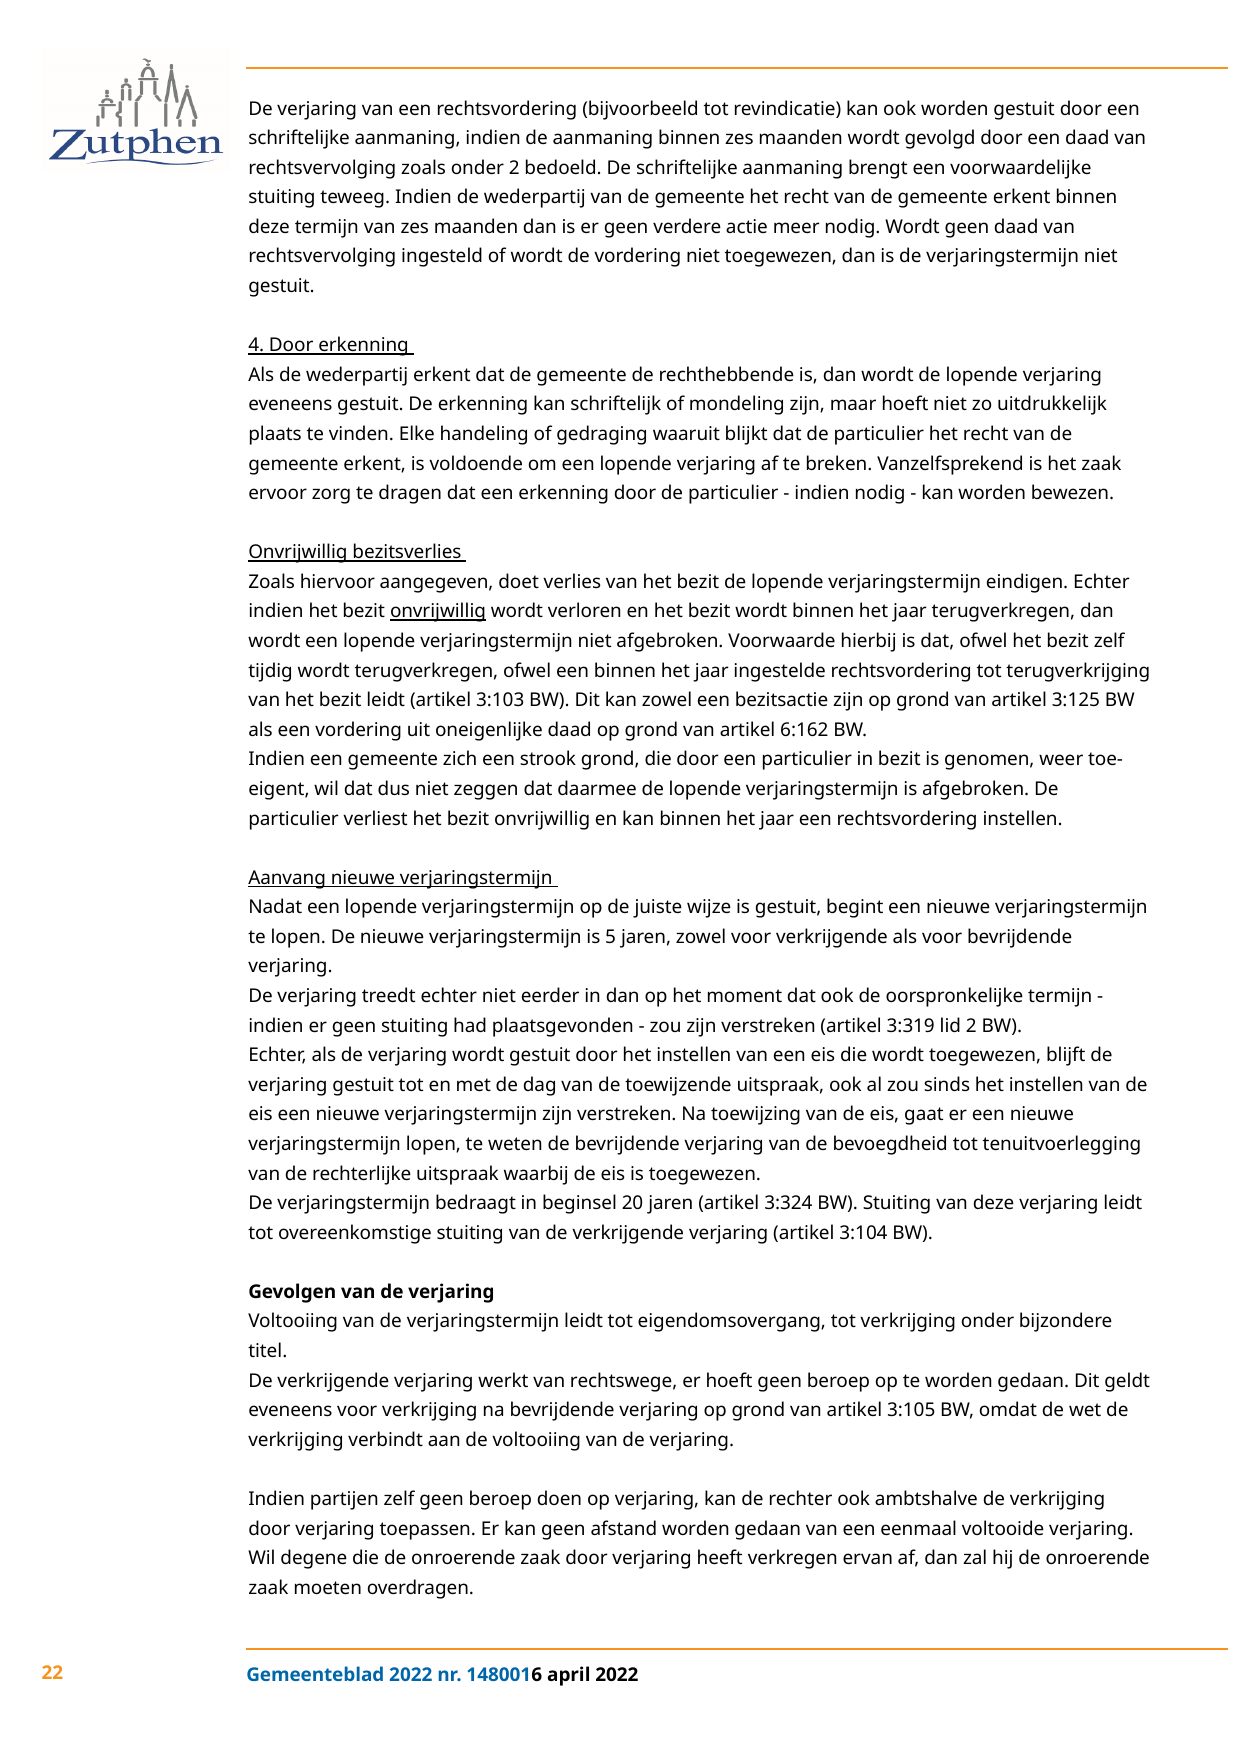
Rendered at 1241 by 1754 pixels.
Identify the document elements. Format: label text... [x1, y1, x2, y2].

text Aanvang nieuwe verjaringstermijn [248, 864, 1152, 890]
text Als de wederpartij erkent dat de gemeente de rechthebbende is, dan wordt de lopende verjaring eveneens gestuit. De erkenning kan schriftelijk of mondeling zijn, maar hoeft niet zo uitdrukkelijk plaats te vinden. Elke handeling of gedraging waaruit blijkt dat de particulier het recht van de gemeente erkent, is voldoende om een lopende verjaring af te breken. Vanzelfsprekend is het zaak ervoor zorg te dragen dat een erkenning door de particulier - indien nodig - kan worden bewezen. [248, 361, 1152, 505]
text Nadat een lopende verjaringstermijn op de juiste wijze is gestuit, begint een nieuwe verjaringstermijn te lopen. De nieuwe verjaringstermijn is 5 jaren, zowel voor verkrijgende als voor bevrijdende verjaring. [248, 893, 1152, 978]
text Indien partijen zelf geen beroep doen op verjaring, kan de rechter ook ambtshalve de verkrijging door verjaring toepassen. Er kan geen afstand worden gedaan van een eenmaal voltooide verjaring. Wil degene die de onroerende zaak door verjaring heeft verkregen ervan af, dan zal hij de onroerende zaak moeten overdragen. [248, 1485, 1152, 1600]
picture [41, 47, 231, 172]
text Echter, als de verjaring wordt gestuit door het instellen van een eis die wordt toegewezen, blijft de verjaring gestuit tot en met de dag van de toewijzende uitspraak, ook al zou sinds het instellen van de eis een nieuwe verjaringstermijn zijn verstreken. Na toewijzing van de eis, gaat er een nieuwe verjaringstermijn lopen, te weten de bevrijdende verjaring van de bevoegdheid tot tenuitvoerlegging van de rechterlijke uitspraak waarbij de eis is toegewezen. [248, 1041, 1152, 1186]
text 4. Door erkenning [248, 331, 1152, 357]
text Voltooiing van de verjaringstermijn leidt tot eigendomsovergang, tot verkrijging onder bijzondere titel. [248, 1308, 1152, 1363]
text De verjaring van een rechtsvordering (bijvoorbeeld tot revindicatie) kan ook worden gestuit door een schriftelijke aanmaning, indien de aanmaning binnen zes maanden wordt gevolgd door een daad van rechtsvervolging zoals onder 2 bedoeld. De schriftelijke aanmaning brengt een voorwaardelijke stuiting teweeg. Indien de wederpartij van de gemeente het recht van de gemeente erkent binnen deze termijn van zes maanden dan is er geen verdere actie meer nodig. Wordt geen daad van rechtsvervolging ingesteld of wordt de vordering niet toegewezen, dan is de verjaringstermijn niet gestuit. [248, 95, 1152, 298]
text Onvrijwillig bezitsverlies [248, 538, 1152, 564]
text De verkrijgende verjaring werkt van rechtswege, er hoeft geen beroep op te worden gedaan. Dit geldt eveneens voor verkrijging na bevrijdende verjaring op grond van artikel 3:105 BW, omdat de wet de verkrijging verbindt aan de voltooiing van de verjaring. [248, 1367, 1152, 1452]
text Indien een gemeente zich een strook grond, die door een particulier in bezit is genomen, weer toe-eigent, wil dat dus niet zeggen dat daarmee de lopende verjaringstermijn is afgebroken. De particulier verliest het bezit onvrijwillig en kan binnen het jaar een rechtsvordering instellen. [248, 746, 1152, 831]
text Gevolgen van de verjaring [248, 1278, 1152, 1304]
text De verjaringstermijn bedraagt in beginsel 20 jaren (artikel 3:324 BW). Stuiting van deze verjaring leidt tot overeenkomstige stuiting van de verkrijgende verjaring (artikel 3:104 BW). [248, 1189, 1152, 1245]
text De verjaring treedt echter niet eerder in dan op het moment dat ook de oorspronkelijke termijn - indien er geen stuiting had plaatsgevonden - zou zijn verstreken (artikel 3:319 lid 2 BW). [248, 982, 1152, 1038]
text Zoals hiervoor aangegeven, doet verlies van het bezit de lopende verjaringstermijn eindigen. Echter indien het bezit onvrijwillig wordt verloren en het bezit wordt binnen het jaar terugverkregen, dan wordt een lopende verjaringstermijn niet afgebroken. Voorwaarde hierbij is dat, ofwel het bezit zelf tijdig wordt terugverkregen, ofwel een binnen het jaar ingestelde rechtsvordering tot terugverkrijging van het bezit leidt (artikel 3:103 BW). Dit kan zowel een bezitsactie zijn op grond van artikel 3:125 BW als een vordering uit oneigenlijke daad op grond van artikel 6:162 BW. [248, 568, 1152, 742]
